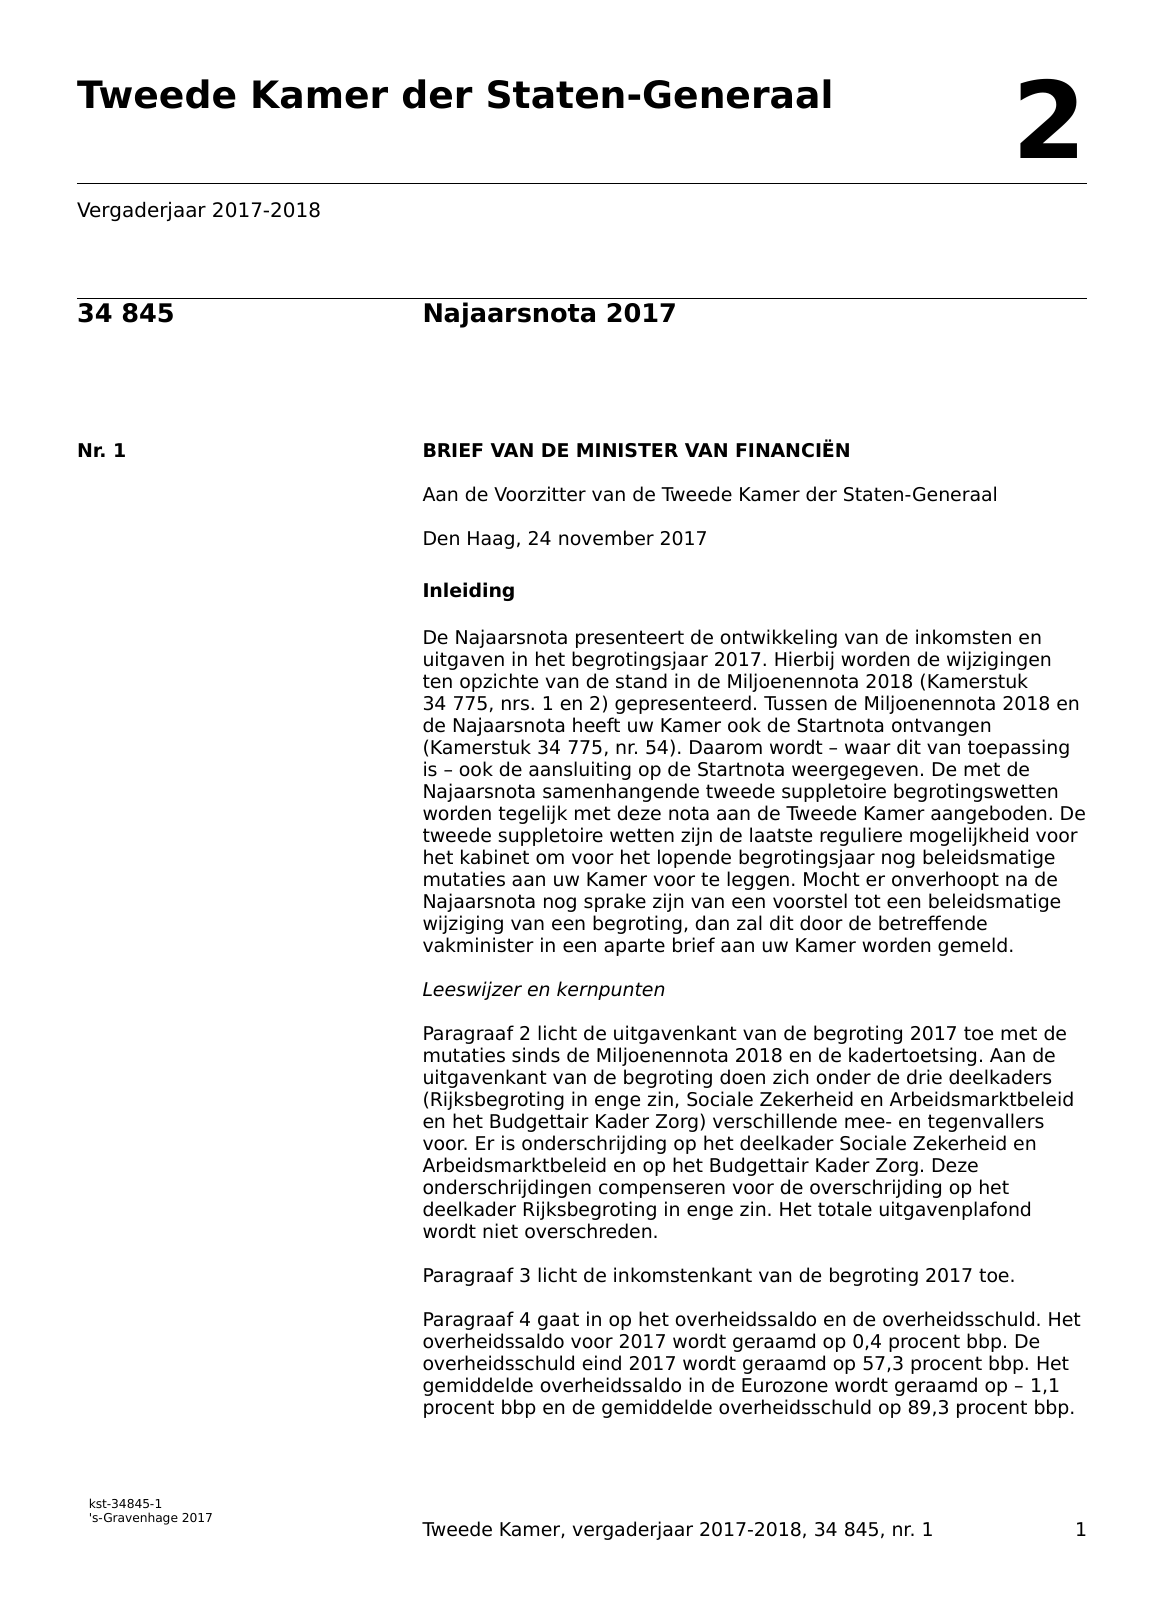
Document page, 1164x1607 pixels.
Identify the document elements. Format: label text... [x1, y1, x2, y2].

text 's-Gravenhage 2017 [88, 1511, 323, 1525]
text Paragraaf 3 licht de inkomstenkant van de begroting 2017 toe. [422, 1265, 1087, 1287]
text Paragraaf 2 licht de uitgavenkant van de begroting 2017 toe met de mutaties sinds de Miljoenennota 2018 en de kadertoetsing. Aan de uitgavenkant van de begroting doen zich onder de drie deelkaders (Rijksbegroting in enge zin, Sociale Zekerheid en Arbeidsmarktbeleid en het Budgettair Kader Zorg) verschillende mee- en tegenvallers voor. Er is onderschrijding op het deelkader Sociale Zekerheid en Arbeidsmarktbeleid en op het Budgettair Kader Zorg. Deze onderschrijdingen compenseren voor de overschrijding op het deelkader Rijksbegroting in enge zin. Het totale uitgavenplafond wordt niet overschreden. [422, 1023, 1087, 1243]
table_header 2 [886, 59, 1087, 183]
text Den Haag, 24 november 2017 [422, 528, 1087, 550]
table_cell Vergaderjaar 2017-2018 [77, 184, 1087, 298]
subtitle 34 845 Najaarsnota 2017 [77, 299, 1087, 329]
text Paragraaf 4 gaat in op het overheidssaldo en de overheidsschuld. Het overheidssaldo voor 2017 wordt geraamd op 0,4 procent bbp. De overheidsschuld eind 2017 wordt geraamd op 57,3 procent bbp. Het gemiddelde overheidssaldo in de Eurozone wordt geraamd op – 1,1 procent bbp en de gemiddelde overheidsschuld op 89,3 procent bbp. [422, 1309, 1087, 1419]
table_header Tweede Kamer der Staten-Generaal [77, 59, 886, 183]
subtitle Leeswijzer en kernpunten [422, 979, 1087, 1001]
subtitle Nr. 1 BRIEF VAN DE MINISTER VAN FINANCIËN [77, 440, 1087, 462]
text Aan de Voorzitter van de Tweede Kamer der Staten-Generaal [422, 484, 1087, 506]
text kst-34845-1 [88, 1497, 323, 1511]
text De Najaarsnota presenteert de ontwikkeling van de inkomsten en uitgaven in het begrotingsjaar 2017. Hierbij worden de wijzigingen ten opzichte van de stand in de Miljoenennota 2018 (Kamerstuk 34 775, nrs. 1 en 2) gepresenteerd. Tussen de Miljoenennota 2018 en de Najaarsnota heeft uw Kamer ook de Startnota ontvangen (Kamerstuk 34 775, nr. 54). Daarom wordt – waar dit van toepassing is – ook de aansluiting op de Startnota weergegeven. De met de Najaarsnota samenhangende tweede suppletoire begrotingswetten worden tegelijk met deze nota aan de Tweede Kamer aangeboden. De tweede suppletoire wetten zijn de laatste reguliere mogelijkheid voor het kabinet om voor het lopende begrotingsjaar nog beleidsmatige mutaties aan uw Kamer voor te leggen. Mocht er onverhoopt na de Najaarsnota nog sprake zijn van een voorstel tot een beleidsmatige wijziging van een begroting, dan zal dit door de betreffende vakminister in een aparte brief aan uw Kamer worden gemeld. [422, 627, 1087, 957]
subtitle Inleiding [422, 580, 1087, 602]
